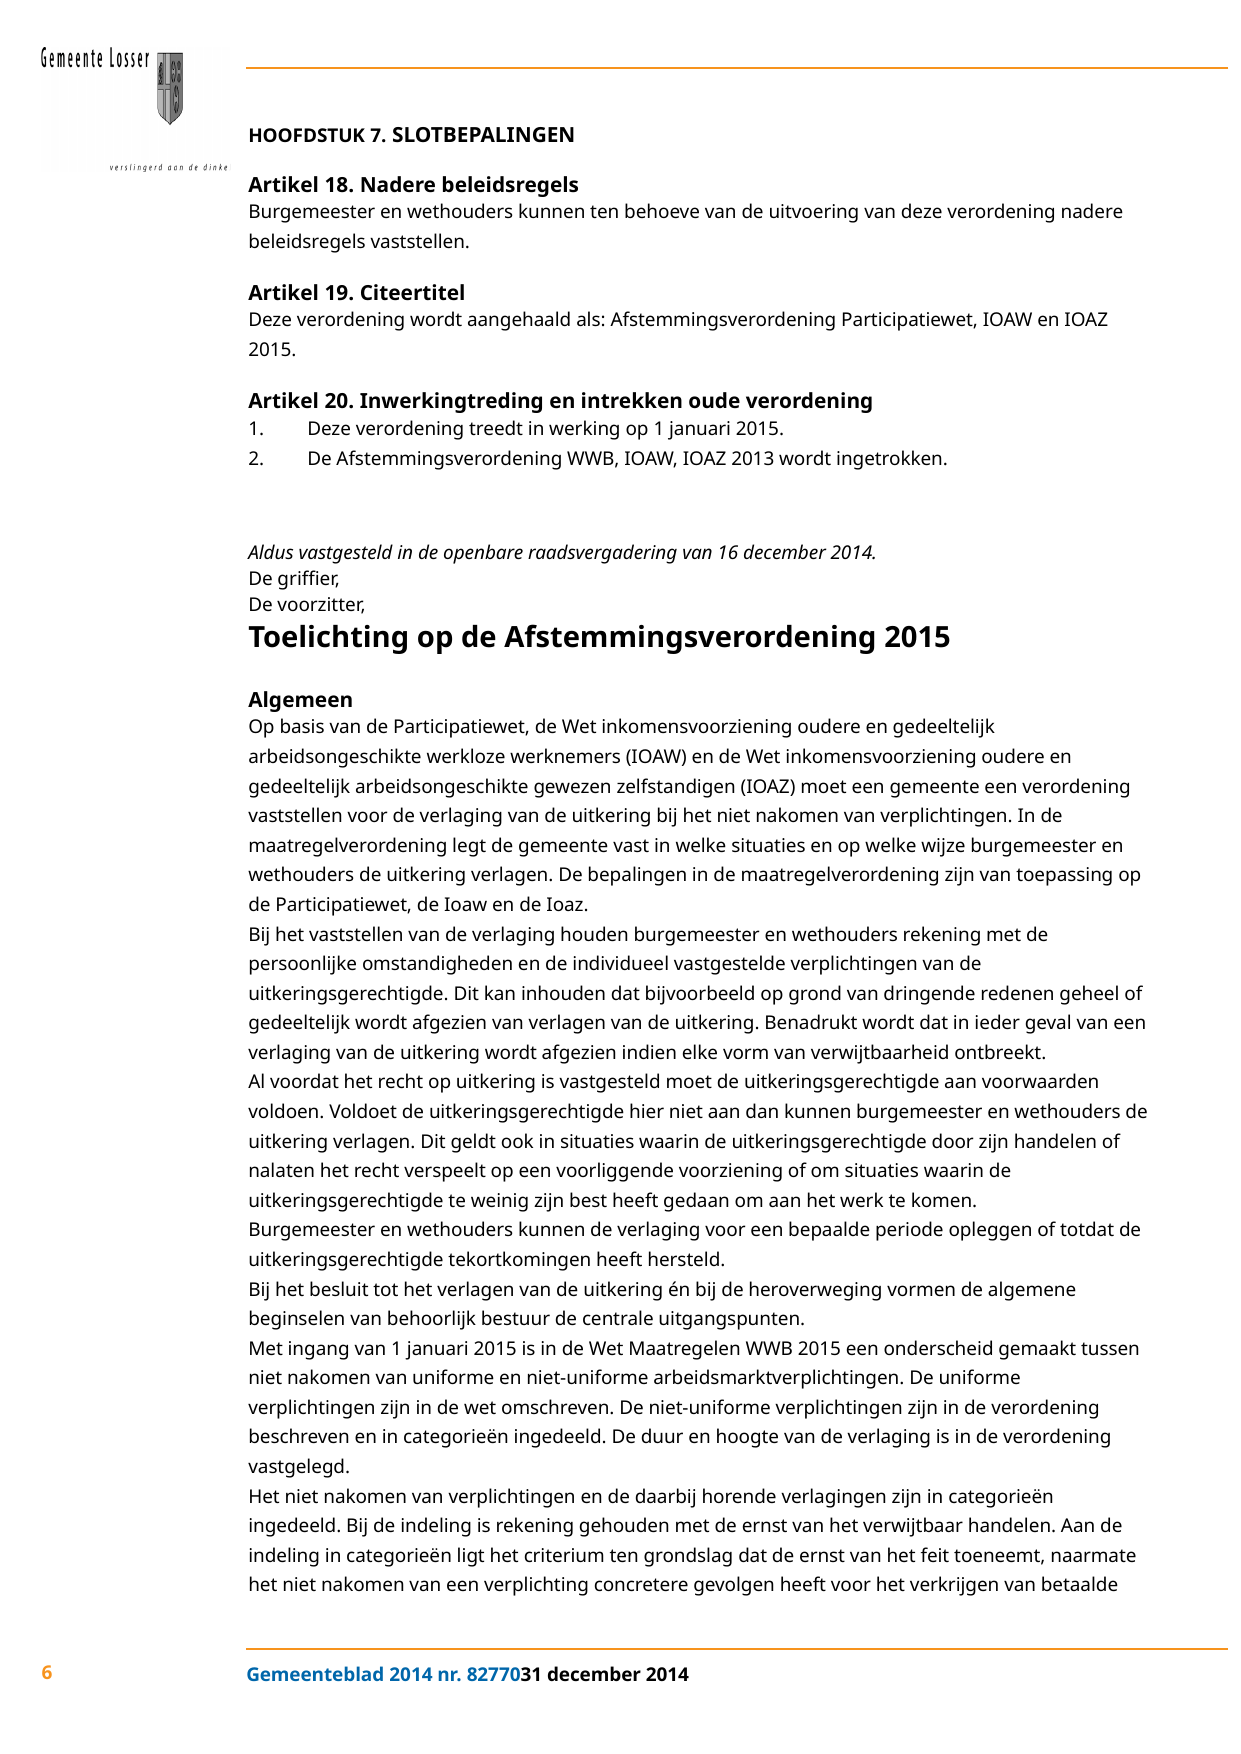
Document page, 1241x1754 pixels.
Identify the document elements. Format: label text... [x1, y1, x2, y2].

list De Afstemmingsverordening WWB, IOAW, IOAZ 2013 wordt ingetrokken. [248, 445, 1152, 470]
text Aldus vastgesteld in de openbare raadsvergadering van 16 december 2014. [248, 539, 1152, 565]
text Algemeen [248, 685, 1152, 714]
text Burgemeester en wethouders kunnen de verlaging voor een bepaalde periode opleggen of totdat de uitkeringsgerechtigde tekortkomingen heeft hersteld. [248, 1217, 1152, 1272]
text De griffier, [248, 565, 1152, 591]
text Bij het vaststellen van de verlaging houden burgemeester en wethouders rekening met de persoonlijke omstandigheden en de individueel vastgestelde verplichtingen van de uitkeringsgerechtigde. Dit kan inhouden dat bijvoorbeeld op grond van dringende redenen geheel of gedeeltelijk wordt afgezien van verlagen van de uitkering. Benadrukt wordt dat in ieder geval van een verlaging van de uitkering wordt afgezien indien elke vorm van verwijtbaarheid ontbreekt. [248, 921, 1152, 1065]
text Artikel 20. Inwerkingtreding en intrekken oude verordening [248, 387, 1152, 415]
text Al voordat het recht op uitkering is vastgesteld moet de uitkeringsgerechtigde aan voorwaarden voldoen. Voldoet de uitkeringsgerechtigde hier niet aan dan kunnen burgemeester en wethouders de uitkering verlagen. Dit geldt ook in situaties waarin de uitkeringsgerechtigde door zijn handelen of nalaten het recht verspeelt op een voorliggende voorziening of om situaties waarin de uitkeringsgerechtigde te weinig zijn best heeft gedaan om aan het werk te komen. [248, 1069, 1152, 1213]
text Deze verordening wordt aangehaald als: Afstemmingsverordening Participatiewet, IOAW en IOAZ 2015. [248, 307, 1152, 362]
text Artikel 18. Nadere beleidsregels [248, 170, 1152, 198]
list Deze verordening treedt in werking op 1 januari 2015. [248, 415, 1152, 441]
picture [41, 47, 231, 172]
text Met ingang van 1 januari 2015 is in de Wet Maatregelen WWB 2015 een onderscheid gemaakt tussen niet nakomen van uniforme en niet-uniforme arbeidsmarktverplichtingen. De uniforme verplichtingen zijn in de wet omschreven. De niet-uniforme verplichtingen zijn in de verordening beschreven en in categorieën ingedeeld. De duur en hoogte van de verlaging is in de verordening vastgelegd. [248, 1335, 1152, 1479]
text Het niet nakomen van verplichtingen en de daarbij horende verlagingen zijn in categorieën ingedeeld. Bij de indeling is rekening gehouden met de ernst van het verwijtbaar handelen. Aan de indeling in categorieën ligt het criterium ten grondslag dat de ernst van het feit toeneemt, naarmate het niet nakomen van een verplichting concretere gevolgen heeft voor het verkrijgen van betaalde [248, 1483, 1152, 1597]
text HOOFDSTUK 7. SLOTBEPALINGEN [248, 121, 1152, 149]
text Burgemeester en wethouders kunnen ten behoeve van de uitvoering van deze verordening nadere beleidsregels vaststellen. [248, 198, 1152, 253]
text Bij het besluit tot het verlagen van de uitkering én bij de heroverweging vormen de algemene beginselen van behoorlijk bestuur de centrale uitgangspunten. [248, 1276, 1152, 1331]
text Op basis van de Participatiewet, de Wet inkomensvoorziening oudere en gedeeltelijk arbeidsongeschikte werkloze werknemers (IOAW) en de Wet inkomensvoorziening oudere en gedeeltelijk arbeidsongeschikte gewezen zelfstandigen (IOAZ) moet een gemeente een verordening vaststellen voor de verlaging van de uitkering bij het niet nakomen van verplichtingen. In de maatregelverordening legt de gemeente vast in welke situaties en op welke wijze burgemeester en wethouders de uitkering verlagen. De bepalingen in de maatregelverordening zijn van toepassing op de Participatiewet, de Ioaw en de Ioaz. [248, 714, 1152, 917]
text Artikel 19. Citeertitel [248, 278, 1152, 307]
text De voorzitter, [248, 591, 1152, 616]
text Toelichting op de Afstemmingsverordening 2015 [248, 616, 1152, 656]
